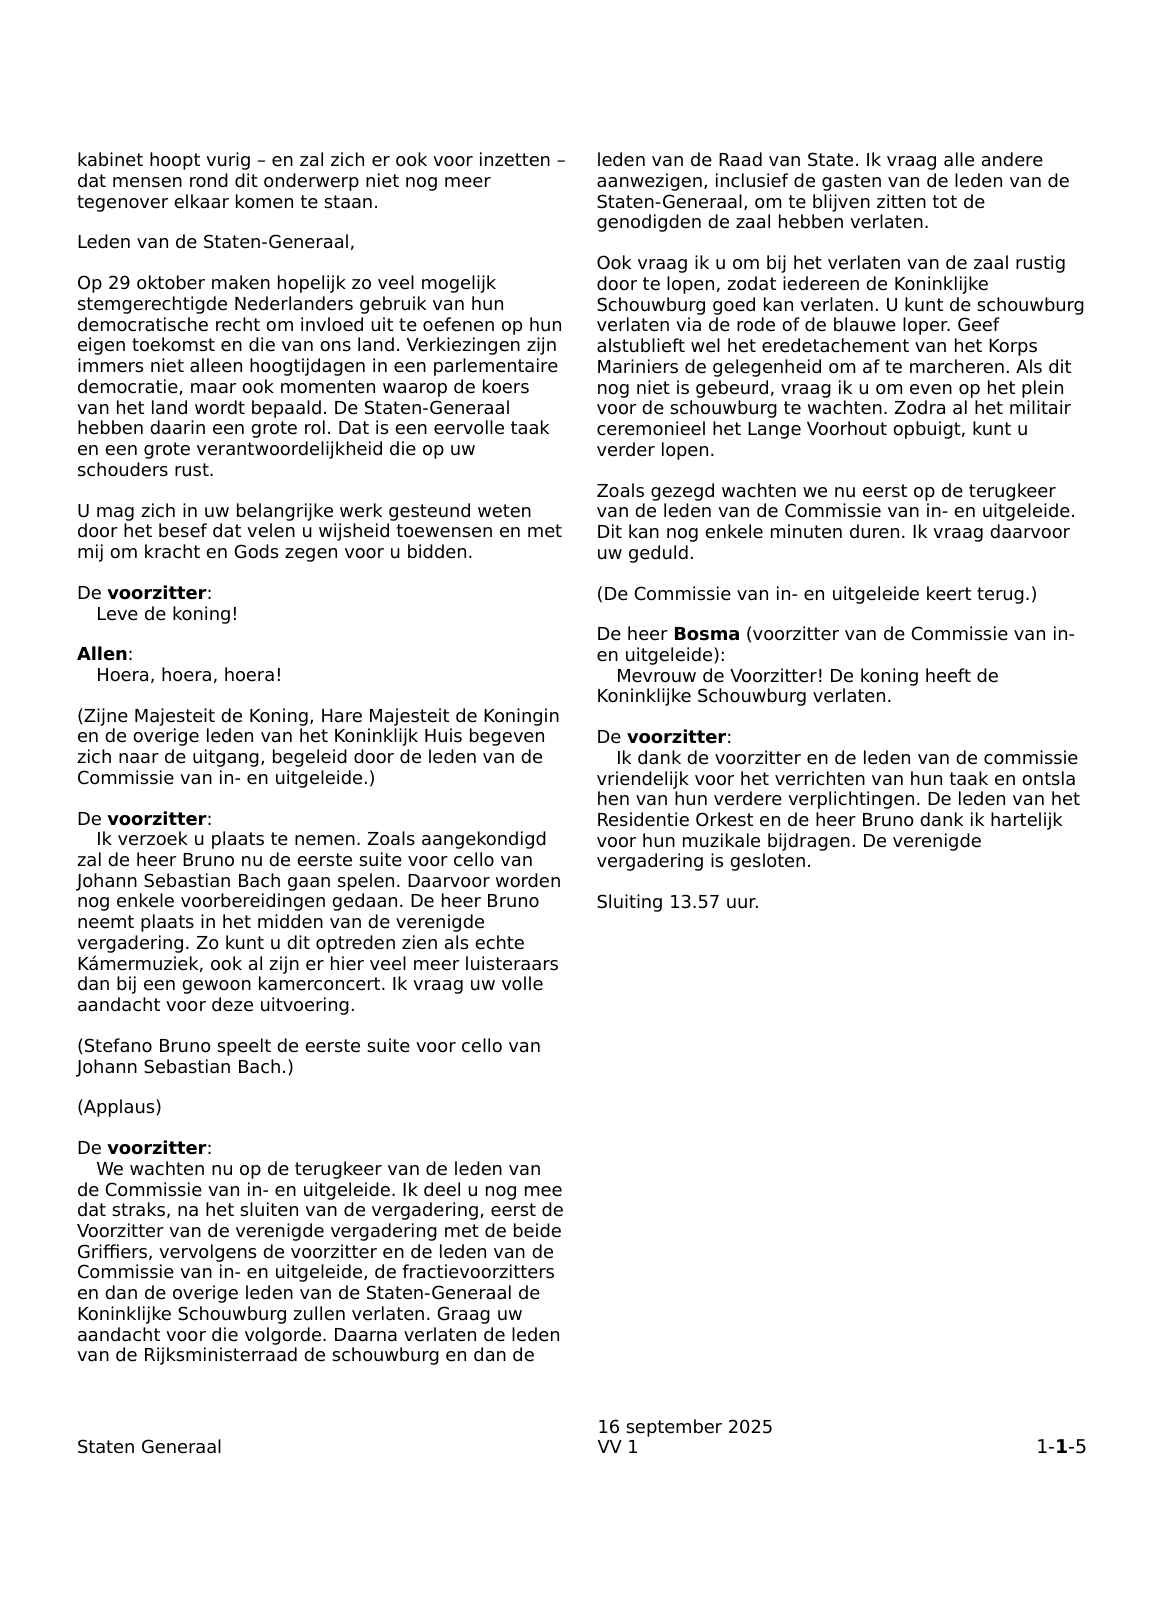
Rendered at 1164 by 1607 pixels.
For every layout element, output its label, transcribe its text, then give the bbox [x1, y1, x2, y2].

text (De Commissie van in- en uitgeleide keert terug.) [596, 583, 1087, 604]
text Leden van de Staten-Generaal, [77, 232, 567, 253]
text Zoals gezegd wachten we nu eerst op de terugkeer van de leden van de Commissie van in- en uitgeleide. Dit kan nog enkele minuten duren. Ik vraag daarvoor uw geduld. [596, 480, 1087, 563]
text De voorzitter: [77, 583, 567, 603]
text Mevrouw de Voorzitter! De koning heeft de Koninklijke Schouwburg verlaten. [596, 666, 1087, 707]
text Allen: [77, 644, 567, 665]
text (Stefano Bruno speelt de eerste suite voor cello van Johann Sebastian Bach.) [77, 1036, 567, 1077]
text De voorzitter: [77, 808, 567, 829]
text Ik dank de voorzitter en de leden van de commissie vriendelijk voor het verrichten van hun taak en ontsla hen van hun verdere verplichtingen. De leden van het Residentie Orkest en de heer Bruno dank ik hartelijk voor hun muzikale bijdragen. De verenigde vergadering is gesloten. [596, 748, 1087, 872]
text De voorzitter: [596, 727, 1087, 748]
text Ook vraag ik u om bij het verlaten van de zaal rustig door te lopen, zodat iedereen de Koninklijke Schouwburg goed kan verlaten. U kunt de schouwburg verlaten via de rode of de blauwe loper. Geef alstublieft wel het eredetachement van het Korps Mariniers de gelegenheid om af te marcheren. Als dit nog niet is gebeurd, vraag ik u om even op het plein voor de schouwburg te wachten. Zodra al het militair ceremonieel het Lange Voorhout opbuigt, kunt u verder lopen. [596, 253, 1087, 460]
text leden van de Raad van State. Ik vraag alle andere aanwezigen, inclusief de gasten van de leden van de Staten-Generaal, om te blijven zitten tot de genodigden de zaal hebben verlaten. [596, 150, 1087, 233]
text De heer Bosma (voorzitter van de Commissie van in- en uitgeleide): [596, 624, 1087, 666]
text Leve de koning! [77, 603, 567, 624]
text Op 29 oktober maken hopelijk zo veel mogelijk stemgerechtigde Nederlanders gebruik van hun democratische recht om invloed uit te oefenen op hun eigen toekomst en die van ons land. Verkiezingen zijn immers niet alleen hoogtijdagen in een parlementaire democratie, maar ook momenten waarop de koers van het land wordt bepaald. De Staten-Generaal hebben daarin een grote rol. Dat is een eervolle taak en een grote verantwoordelijkheid die op uw schouders rust. [77, 273, 567, 480]
text kabinet hoopt vurig – en zal zich er ook voor inzetten – dat mensen rond dit onderwerp niet nog meer tegenover elkaar komen te staan. [77, 150, 567, 212]
text U mag zich in uw belangrijke werk gesteund weten door het besef dat velen u wijsheid toewensen en met mij om kracht en Gods zegen voor u bidden. [77, 500, 567, 563]
text (Applaus) [77, 1097, 567, 1118]
text De voorzitter: [77, 1138, 567, 1159]
text Sluiting 13.57 uur. [596, 892, 1087, 913]
text Hoera, hoera, hoera! [77, 665, 567, 686]
text We wachten nu op de terugkeer van de leden van de Commissie van in- en uitgeleide. Ik deel u nog mee dat straks, na het sluiten van de vergadering, eerst de Voorzitter van de verenigde vergadering met de beide Griffiers, vervolgens de voorzitter en de leden van de Commissie van in- en uitgeleide, de fractievoorzitters en dan de overige leden van de Staten-Generaal de Koninklijke Schouwburg zullen verlaten. Graag uw aandacht voor die volgorde. Daarna verlaten de leden van de Rijksministerraad de schouwburg en dan de [77, 1159, 567, 1366]
text (Zijne Majesteit de Koning, Hare Majesteit de Koningin en de overige leden van het Koninklijk Huis begeven zich naar de uitgang, begeleid door de leden van de Commissie van in- en uitgeleide.) [77, 706, 567, 788]
text Ik verzoek u plaats te nemen. Zoals aangekondigd zal de heer Bruno nu de eerste suite voor cello van Johann Sebastian Bach gaan spelen. Daarvoor worden nog enkele voorbereidingen gedaan. De heer Bruno neemt plaats in het midden van de verenigde vergadering. Zo kunt u dit optreden zien als echte Kámermuziek, ook al zijn er hier veel meer luisteraars dan bij een gewoon kamerconcert. Ik vraag uw volle aandacht voor deze uitvoering. [77, 829, 567, 1016]
